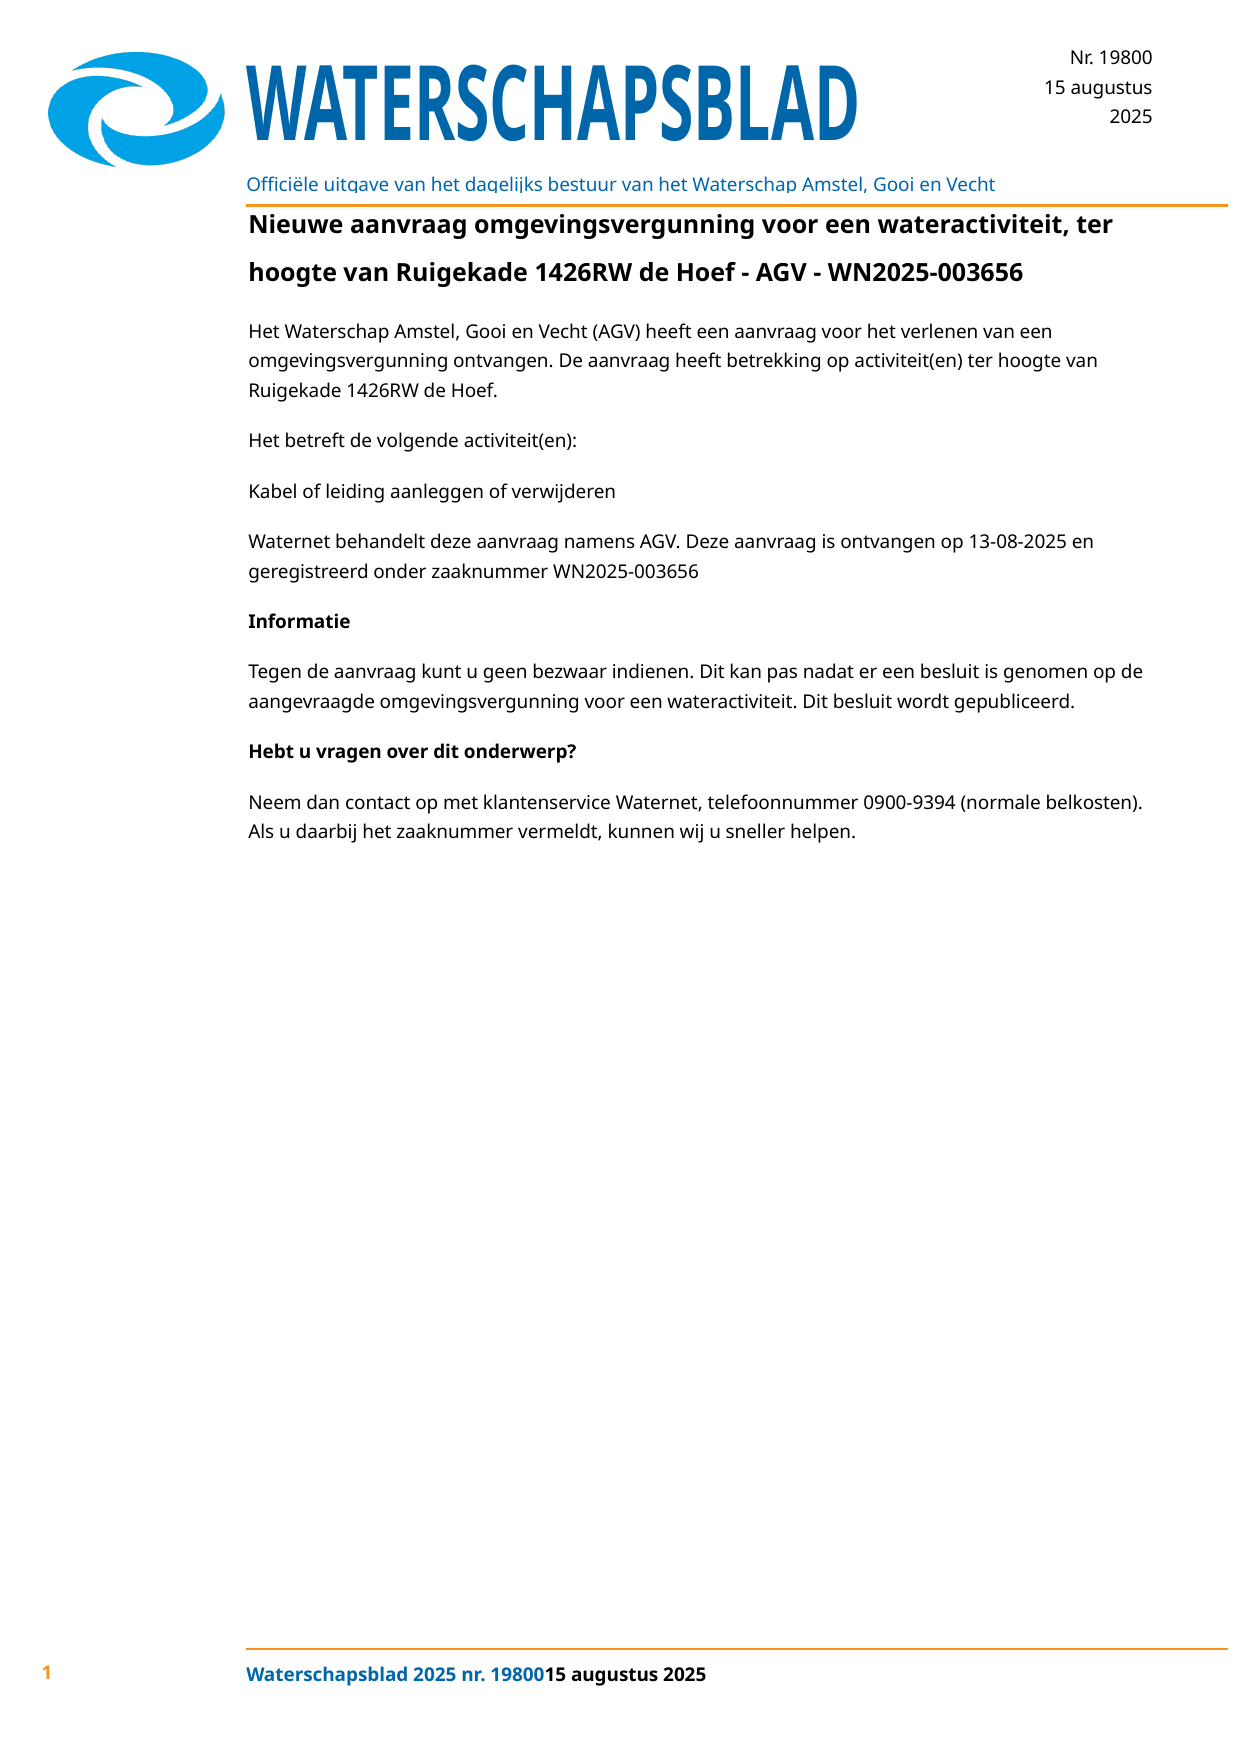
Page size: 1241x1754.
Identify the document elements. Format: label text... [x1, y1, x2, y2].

text Het Waterschap Amstel, Gooi en Vecht (AGV) heeft een aanvraag voor het verlenen van een omgevingsvergunning ontvangen. De aanvraag heeft betrekking op activiteit(en) ter hoogte van Ruigekade 1426RW de Hoef. [248, 318, 1152, 403]
text Kabel of leiding aanleggen of verwijderen [248, 478, 1152, 504]
text Tegen de aanvraag kunt u geen bezwaar indienen. Dit kan pas nadat er een besluit is genomen op de aangevraagde omgevingsvergunning voor een wateractiviteit. Dit besluit wordt gepubliceerd. [248, 659, 1152, 714]
text Waternet behandelt deze aanvraag namens AGV. Deze aanvraag is ontvangen op 13-08-2025 en geregistreerd onder zaaknummer WN2025-003656 [248, 528, 1152, 584]
text Het betreft de volgende activiteit(en): [248, 427, 1152, 453]
picture [41, 47, 231, 172]
text Neem dan contact op met klantenservice Waternet, telefoonnummer 0900-9394 (normale belkosten). Als u daarbij het zaaknummer vermeldt, kunnen wij u sneller helpen. [248, 789, 1152, 844]
text Nieuwe aanvraag omgevingsvergunning voor een wateractiviteit, ter hoogte van Ruigekade 1426RW de Hoef - AGV - WN2025-003656 [248, 207, 1152, 288]
text Hebt u vragen over dit onderwerp? [248, 739, 1152, 764]
text Informatie [248, 608, 1152, 634]
